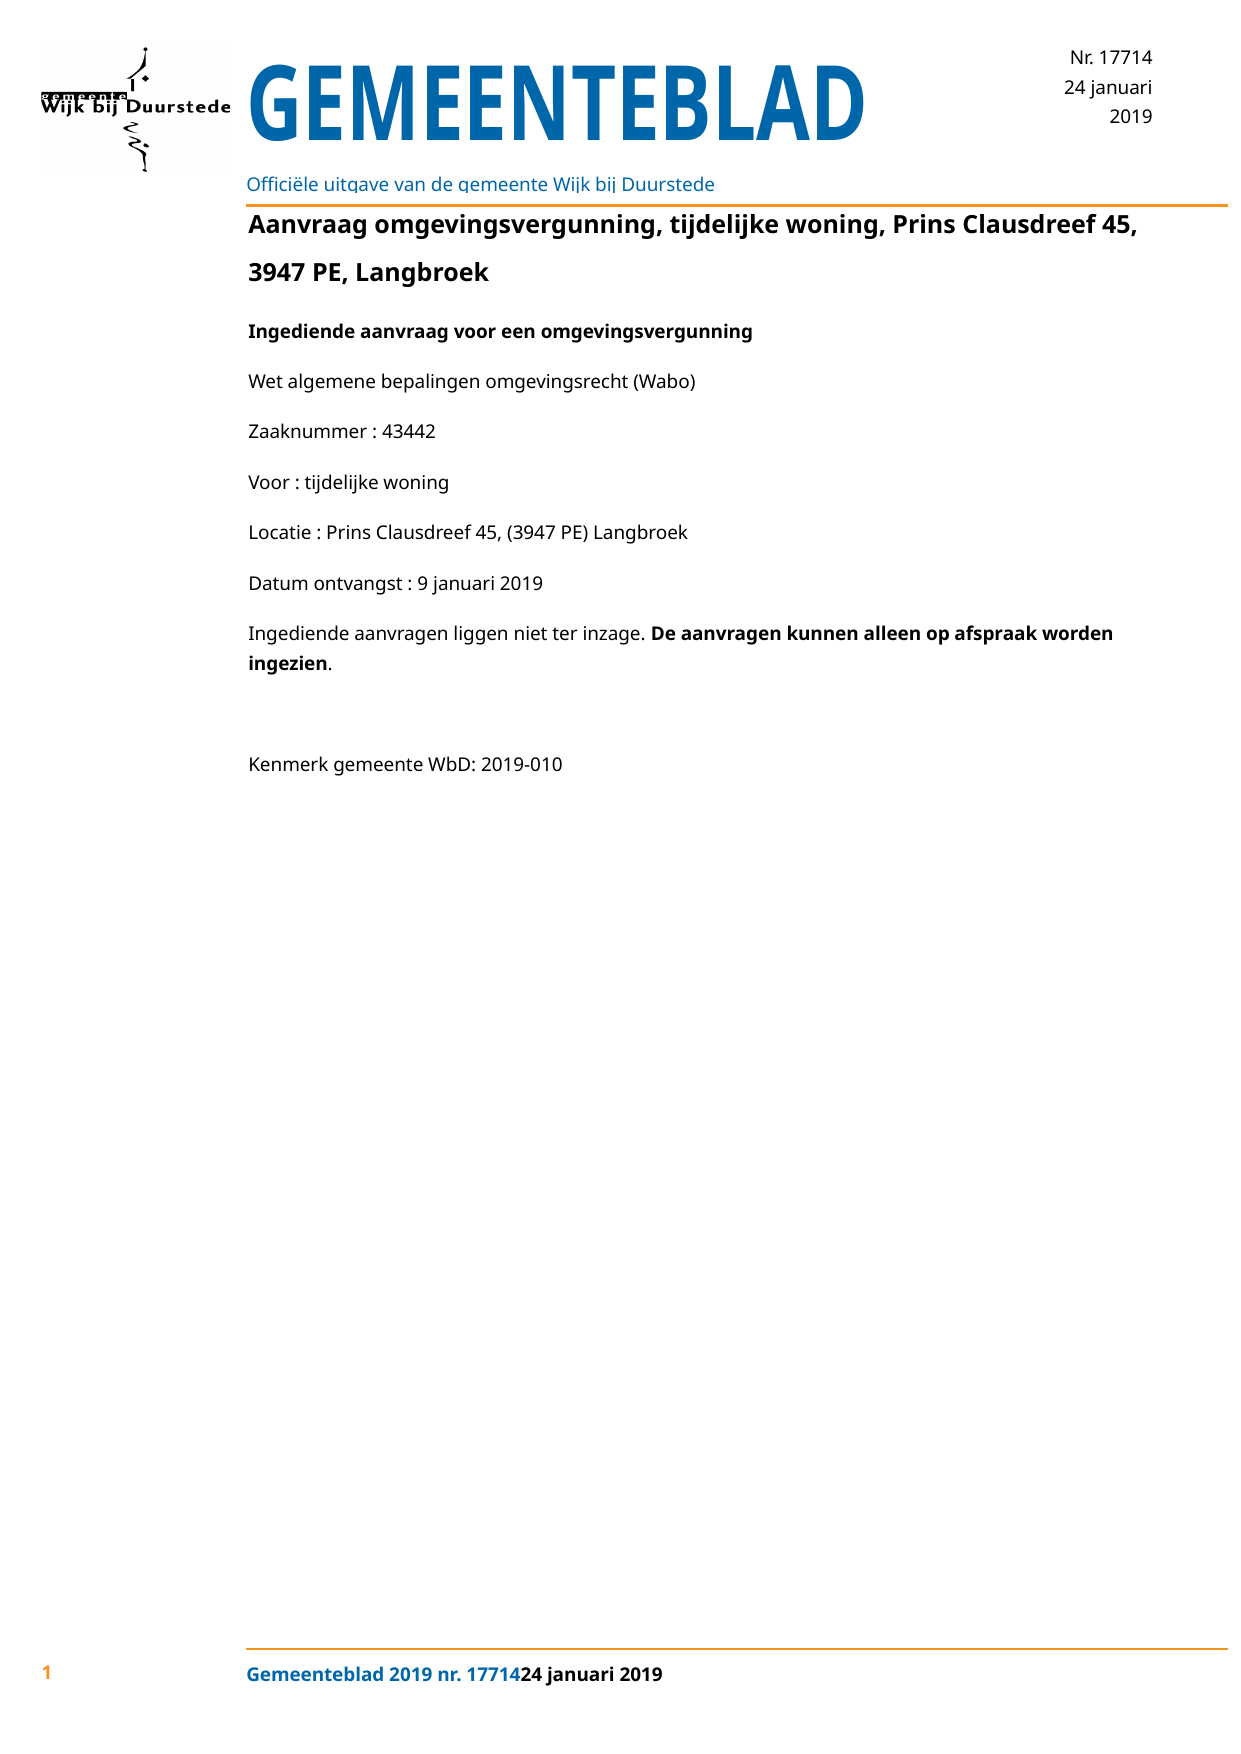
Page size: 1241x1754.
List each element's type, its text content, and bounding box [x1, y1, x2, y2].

text Kenmerk gemeente WbD: 2019-010 [248, 751, 1152, 777]
text Aanvraag omgevingsvergunning, tijdelijke woning, Prins Clausdreef 45, 3947 PE, Langbroek [248, 207, 1152, 288]
text Ingediende aanvraag voor een omgevingsvergunning [248, 318, 1152, 344]
text Datum ontvangst : 9 januari 2019 [248, 570, 1152, 596]
picture [41, 47, 231, 172]
text Wet algemene bepalingen omgevingsrecht (Wabo) [248, 368, 1152, 394]
text Locatie : Prins Clausdreef 45, (3947 PE) Langbroek [248, 519, 1152, 545]
text Voor : tijdelijke woning [248, 469, 1152, 495]
text Zaaknummer : 43442 [248, 419, 1152, 444]
text Ingediende aanvragen liggen niet ter inzage. De aanvragen kunnen alleen op afspraak worden ingezien. [248, 620, 1152, 676]
